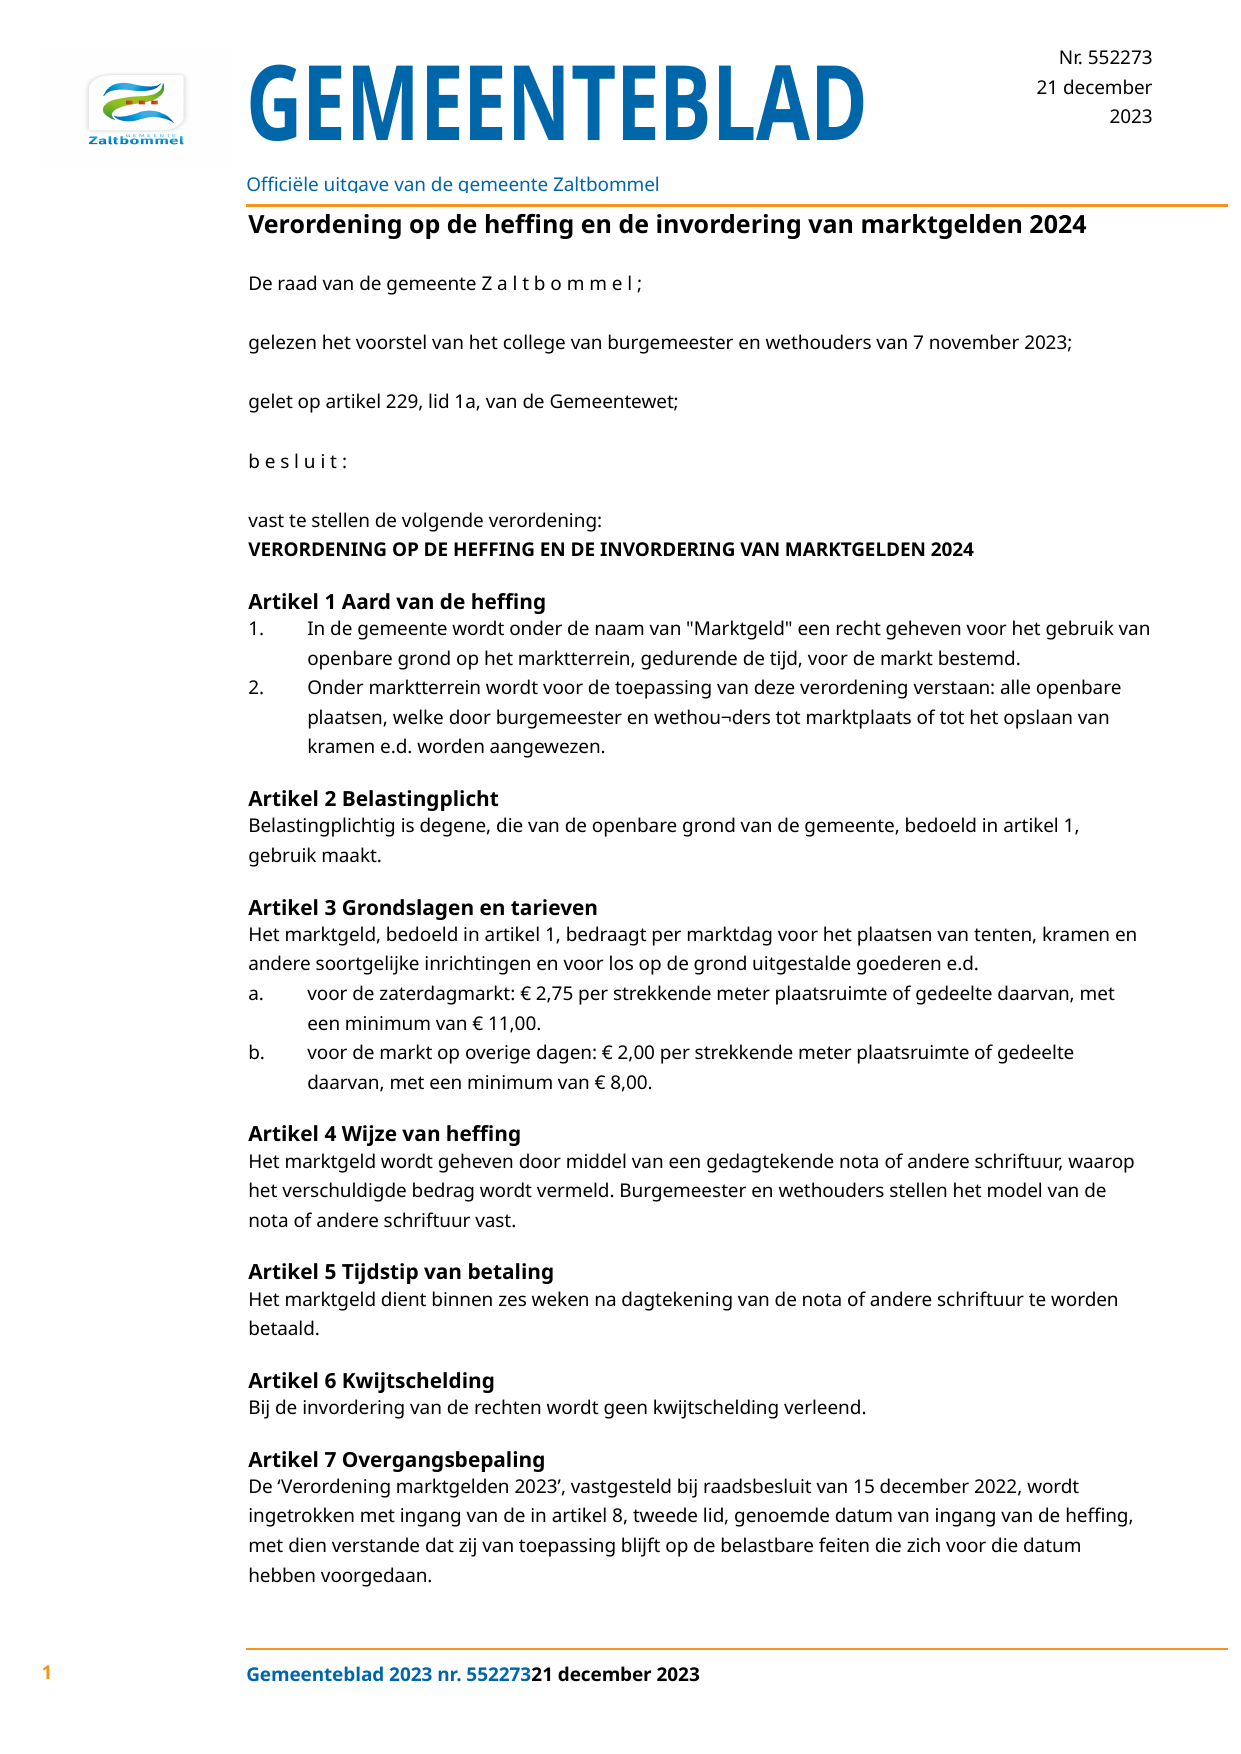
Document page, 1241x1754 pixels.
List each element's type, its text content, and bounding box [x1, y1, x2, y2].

text De ‘Verordening marktgelden 2023’, vastgesteld bij raadsbesluit van 15 december 2022, wordt ingetrokken met ingang van de in artikel 8, tweede lid, genoemde datum van ingang van de heffing, met dien verstande dat zij van toepassing blijft op de belastbare feiten die zich voor die datum hebben voorgedaan. [248, 1473, 1152, 1588]
text Artikel 5 Tijdstip van betaling [248, 1257, 1152, 1286]
list In de gemeente wordt onder de naam van "Marktgeld" een recht geheven voor het gebruik van openbare grond op het marktterrein, gedurende de tijd, voor de markt bestemd. [248, 615, 1152, 671]
list voor de zaterdagmarkt: € 2,75 per strekkende meter plaatsruimte of gedeelte daarvan, met een minimum van € 11,00. [248, 980, 1152, 1036]
text Belastingplichtig is degene, die van de openbare grond van de gemeente, bedoeld in artikel 1, gebruik maakt. [248, 813, 1152, 868]
list voor de markt op overige dagen: € 2,00 per strekkende meter plaatsruimte of gedeelte daarvan, met een minimum van € 8,00. [248, 1039, 1152, 1095]
text Artikel 3 Grondslagen en tarieven [248, 893, 1152, 921]
picture [41, 47, 231, 172]
text vast te stellen de volgende verordening: [248, 507, 1152, 533]
text Artikel 4 Wijze van heffing [248, 1119, 1152, 1148]
text Artikel 1 Aard van de heffing [248, 587, 1152, 615]
text Artikel 7 Overgangsbepaling [248, 1445, 1152, 1473]
text Het marktgeld, bedoeld in artikel 1, bedraagt per marktdag voor het plaatsen van tenten, kramen en andere soortgelijke inrichtingen en voor los op de grond uitgestalde goederen e.d. [248, 921, 1152, 976]
text Bij de invordering van de rechten wordt geen kwijtschelding verleend. [248, 1394, 1152, 1420]
text gelezen het voorstel van het college van burgemeester en wethouders van 7 november 2023; [248, 329, 1152, 355]
text Het marktgeld dient binnen zes weken na dagtekening van de nota of andere schriftuur te worden betaald. [248, 1286, 1152, 1341]
text Artikel 2 Belastingplicht [248, 784, 1152, 813]
list Onder marktterrein wordt voor de toepassing van deze verordening verstaan: alle openbare plaatsen, welke door burgemeester en wethou¬ders tot marktplaats of tot het opslaan van kramen e.d. worden aangewezen. [248, 674, 1152, 759]
text VERORDENING OP DE HEFFING EN DE INVORDERING VAN MARKTGELDEN 2024 [248, 537, 1152, 562]
text b e s l u i t : [248, 448, 1152, 473]
text Artikel 6 Kwijtschelding [248, 1366, 1152, 1394]
text Het marktgeld wordt geheven door middel van een gedagtekende nota of andere schriftuur, waarop het verschuldigde bedrag wordt vermeld. Burgemeester en wethouders stellen het model van de nota of andere schriftuur vast. [248, 1148, 1152, 1233]
text Verordening op de heffing en de invordering van marktgelden 2024 [248, 207, 1152, 241]
text De raad van de gemeente Z a l t b o m m e l ; [248, 270, 1152, 296]
text gelet op artikel 229, lid 1a, van de Gemeentewet; [248, 389, 1152, 414]
